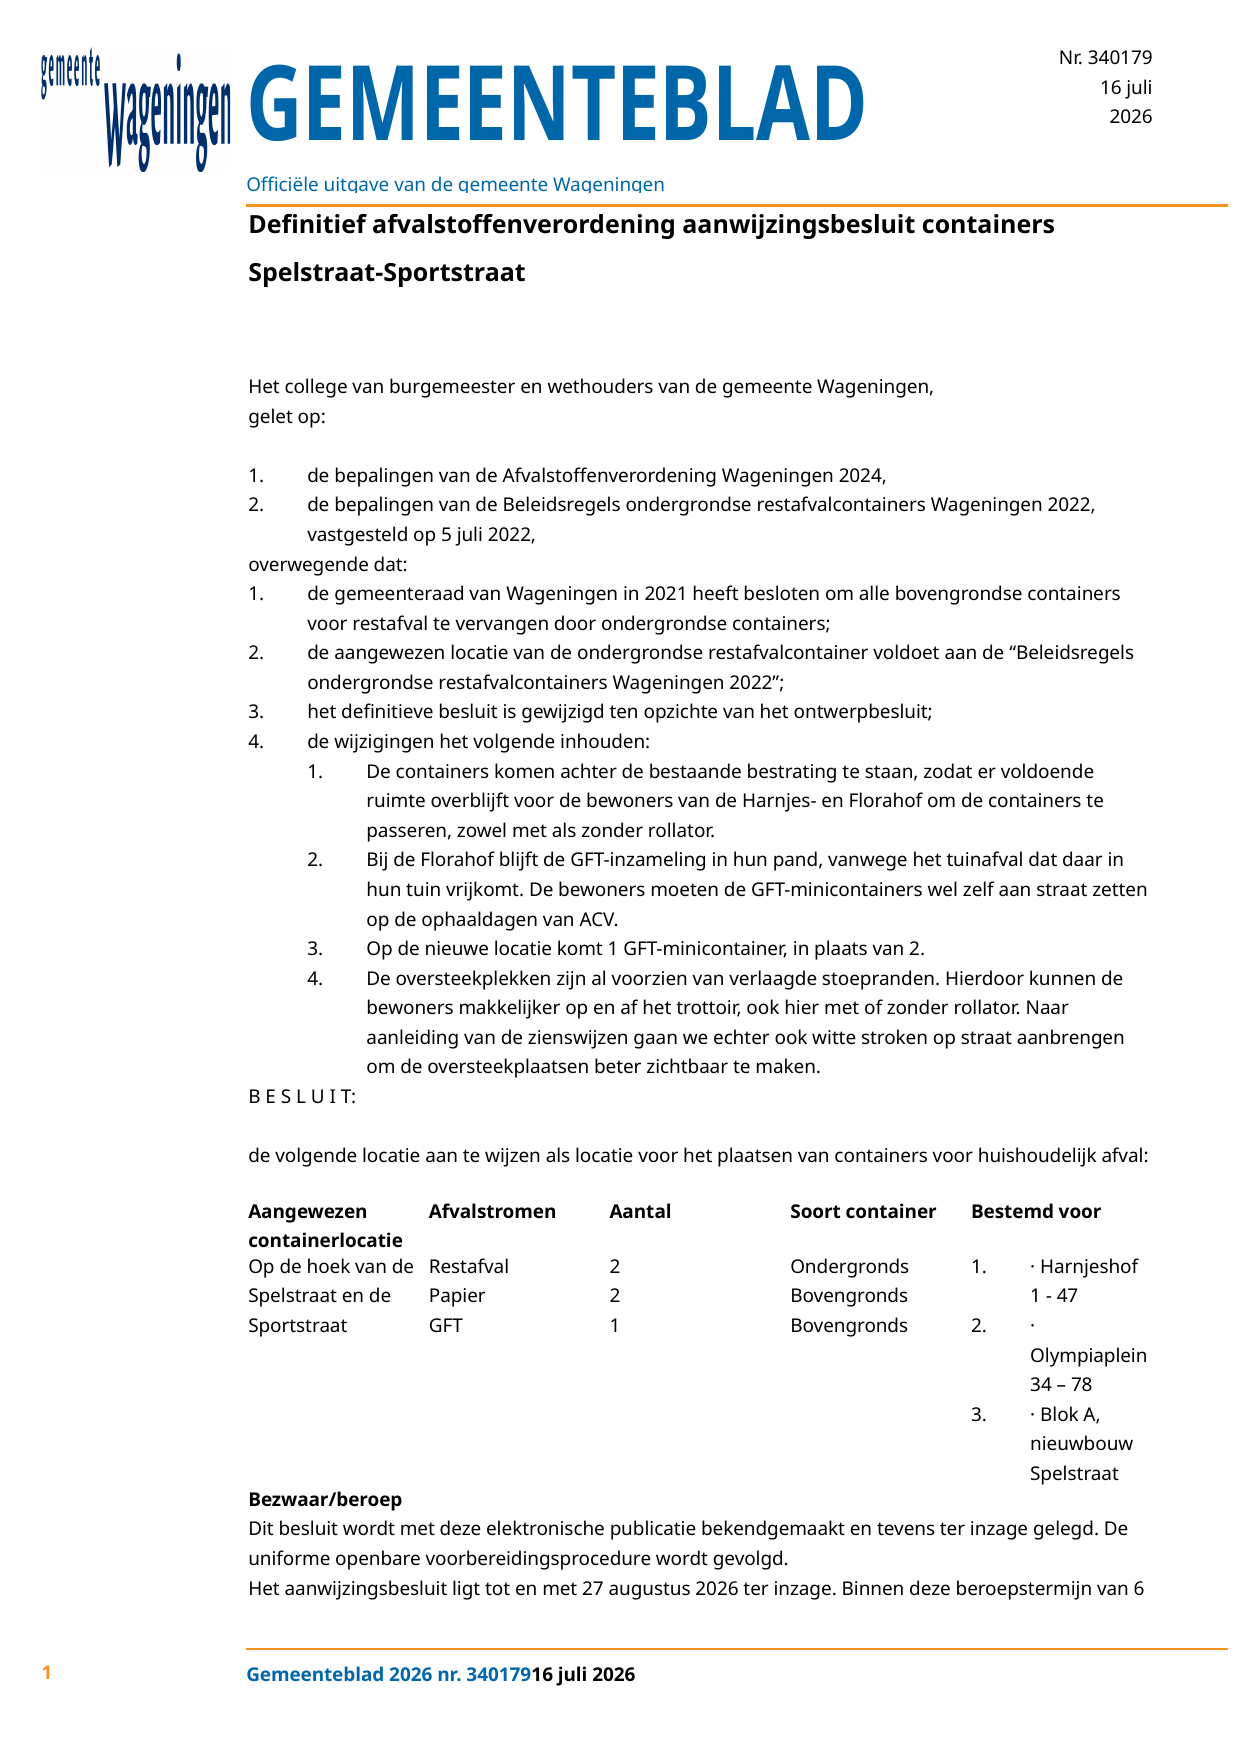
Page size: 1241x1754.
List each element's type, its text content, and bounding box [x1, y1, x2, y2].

text gelet op: [248, 403, 1152, 428]
text Het college van burgemeester en wethouders van de gemeente Wageningen, [248, 373, 1152, 399]
list de bepalingen van de Beleidsregels ondergrondse restafvalcontainers Wageningen 2022, vastgesteld op 5 juli 2022, [248, 492, 1152, 547]
list De containers komen achter de bestaande bestrating te staan, zodat er voldoende ruimte overblijft voor de bewoners van de Harnjes- en Florahof om de containers te passeren, zowel met als zonder rollator. [307, 758, 1152, 843]
list de aangewezen locatie van de ondergrondse restafvalcontainer voldoet aan de “Beleidsregels ondergrondse restafvalcontainers Wageningen 2022”; [248, 639, 1152, 695]
list de bepalingen van de Afvalstoffenverordening Wageningen 2024, [248, 462, 1152, 488]
list De oversteekplekken zijn al voorzien van verlaagde stoepranden. Hierdoor kunnen de bewoners makkelijker op en af het trottoir, ook hier met of zonder rollator. Naar aanleiding van de zienswijzen gaan we echter ook witte stroken op straat aanbrengen om de oversteekplaatsen beter zichtbaar te maken. [307, 965, 1152, 1079]
list Bij de Florahof blijft de GFT-inzameling in hun pand, vanwege het tuinafval dat daar in hun tuin vrijkomt. De bewoners moeten de GFT-minicontainers wel zelf aan straat zetten op de ophaaldagen van ACV. [307, 847, 1152, 931]
table_cell 2 2 1 [609, 1253, 790, 1486]
list de wijzigingen het volgende inhouden: [248, 728, 1152, 754]
list de gemeenteraad van Wageningen in 2021 heeft besloten om alle bovengrondse containers voor restafval te vervangen door ondergrondse containers; [248, 580, 1152, 636]
table_header Aantal [609, 1198, 790, 1253]
list het definitieve besluit is gewijzigd ten opzichte van het ontwerpbesluit; [248, 699, 1152, 724]
text Bezwaar/beroep [248, 1486, 1152, 1512]
table_header Bestemd voor [971, 1198, 1152, 1253]
table_header Aangewezen containerlocatie [248, 1198, 429, 1253]
text overwegende dat: [248, 551, 1152, 576]
table_header Afvalstromen [429, 1198, 609, 1253]
picture [41, 47, 231, 172]
text B E S L U I T: [248, 1083, 1152, 1109]
table_cell Op de hoek van de Spelstraat en de Sportstraat [248, 1253, 429, 1486]
table_header Soort container [790, 1198, 971, 1253]
text Het aanwijzingsbesluit ligt tot en met 27 augustus 2026 ter inzage. Binnen deze beroepstermijn van 6 [248, 1575, 1152, 1601]
text de volgende locatie aan te wijzen als locatie voor het plaatsen van containers voor huishoudelijk afval: [248, 1142, 1152, 1168]
table_cell Ondergronds Bovengronds Bovengronds [790, 1253, 971, 1486]
text Definitief afvalstoffenverordening aanwijzingsbesluit containers Spelstraat-Sportstraat [248, 207, 1152, 288]
text Dit besluit wordt met deze elektronische publicatie bekendgemaakt en tevens ter inzage gelegd. De uniforme openbare voorbereidingsprocedure wordt gevolgd. [248, 1516, 1152, 1571]
list Op de nieuwe locatie komt 1 GFT-minicontainer, in plaats van 2. [307, 935, 1152, 961]
table_cell · Harnjeshof 1 - 47 · Olympiaplein 34 – 78 · Blok A, nieuwbouw Spelstraat [971, 1253, 1152, 1486]
table_cell Restafval Papier GFT [429, 1253, 609, 1486]
